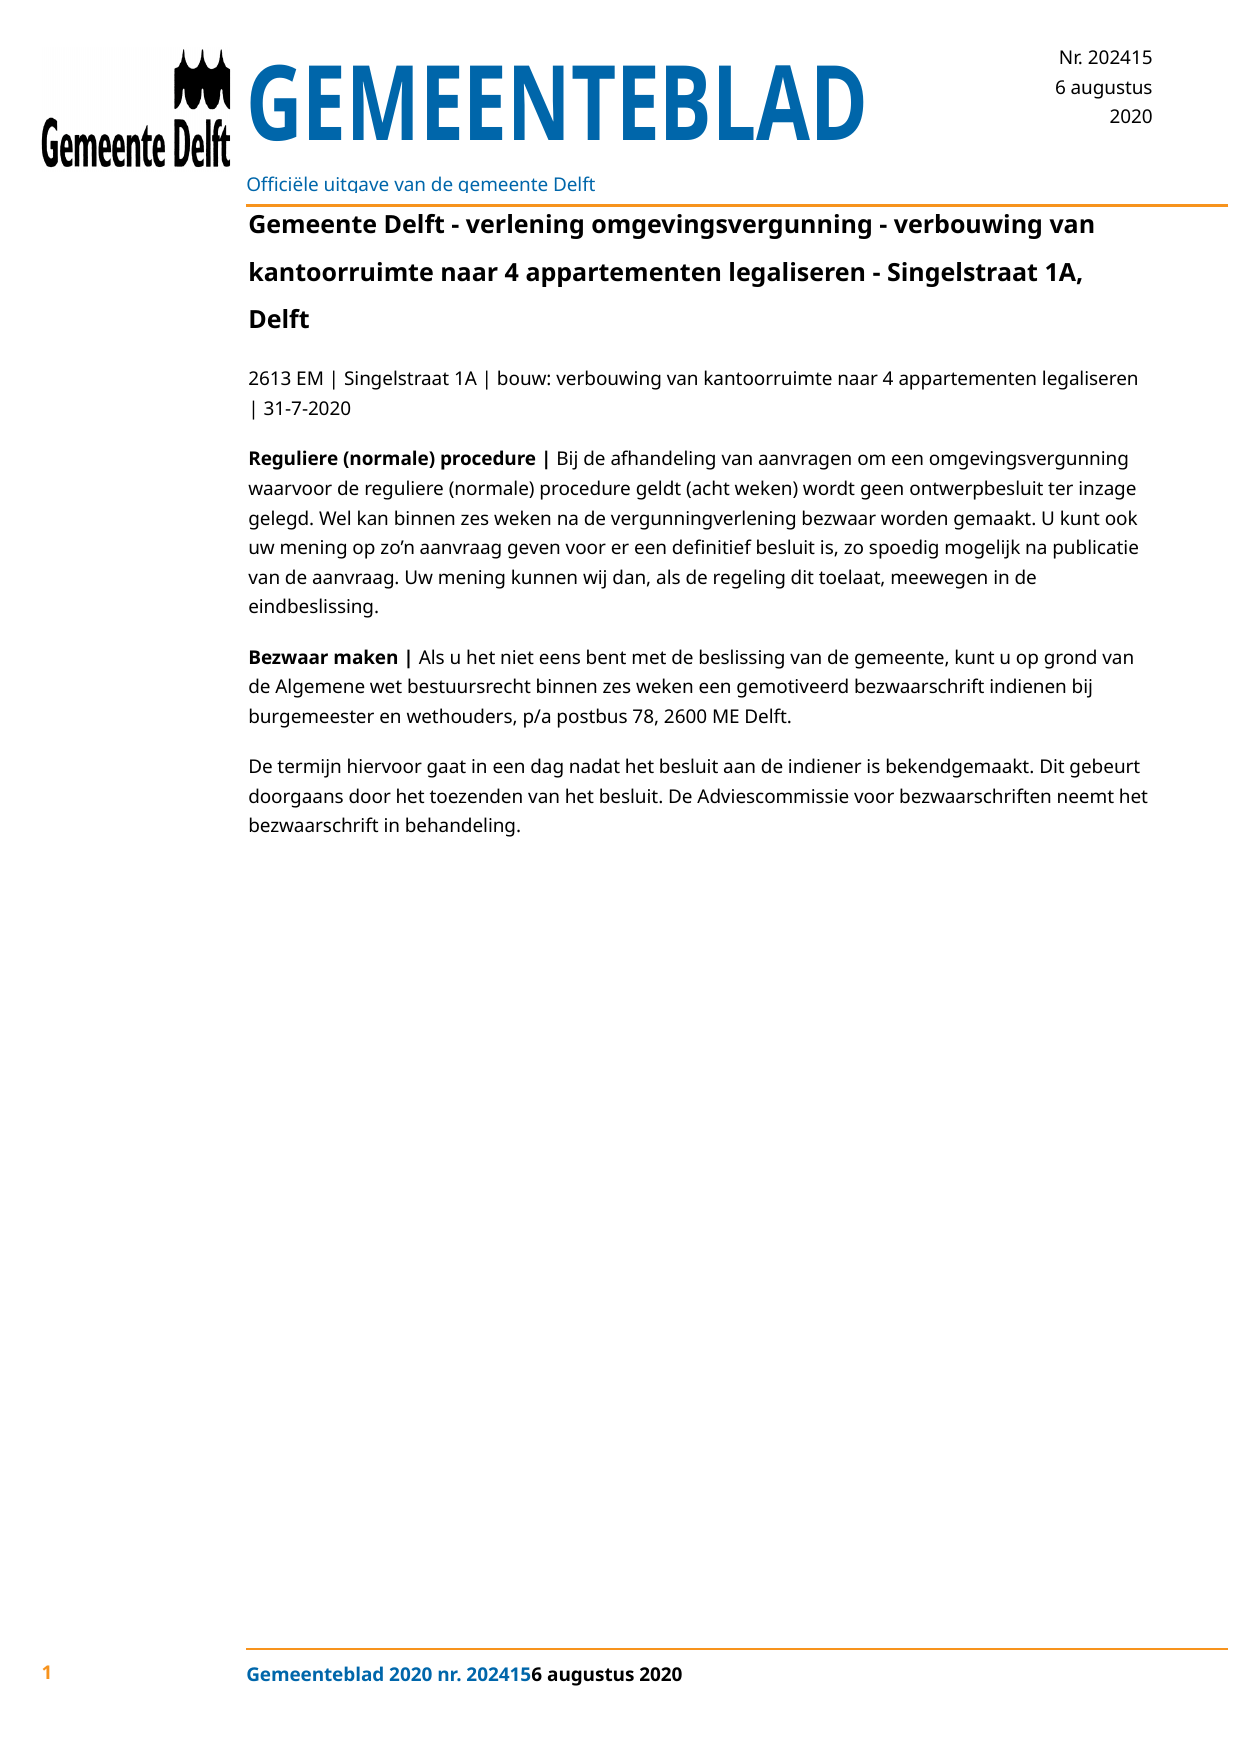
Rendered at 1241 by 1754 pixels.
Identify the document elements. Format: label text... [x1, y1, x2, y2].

picture [41, 47, 231, 172]
text Gemeente Delft - verlening omgevingsvergunning - verbouwing van kantoorruimte naar 4 appartementen legaliseren - Singelstraat 1A, Delft [248, 207, 1152, 336]
text Reguliere (normale) procedure | Bij de afhandeling van aanvragen om een omgevingsvergunning waarvoor de reguliere (normale) procedure geldt (acht weken) wordt geen ontwerpbesluit ter inzage gelegd. Wel kan binnen zes weken na de vergunningverlening bezwaar worden gemaakt. U kunt ook uw mening op zo’n aanvraag geven voor er een definitief besluit is, zo spoedig mogelijk na publicatie van de aanvraag. Uw mening kunnen wij dan, als de regeling dit toelaat, meewegen in de eindbeslissing. [248, 446, 1152, 619]
text 2613 EM | Singelstraat 1A | bouw: verbouwing van kantoorruimte naar 4 appartementen legaliseren | 31-7-2020 [248, 366, 1152, 421]
text De termijn hiervoor gaat in een dag nadat het besluit aan de indiener is bekendgemaakt. Dit gebeurt doorgaans door het toezenden van het besluit. De Adviescommissie voor bezwaarschriften neemt het bezwaarschrift in behandeling. [248, 753, 1152, 838]
text Bezwaar maken | Als u het niet eens bent met de beslissing van de gemeente, kunt u op grond van de Algemene wet bestuursrecht binnen zes weken een gemotiveerd bezwaarschrift indienen bij burgemeester en wethouders, p/a postbus 78, 2600 ME Delft. [248, 644, 1152, 729]
